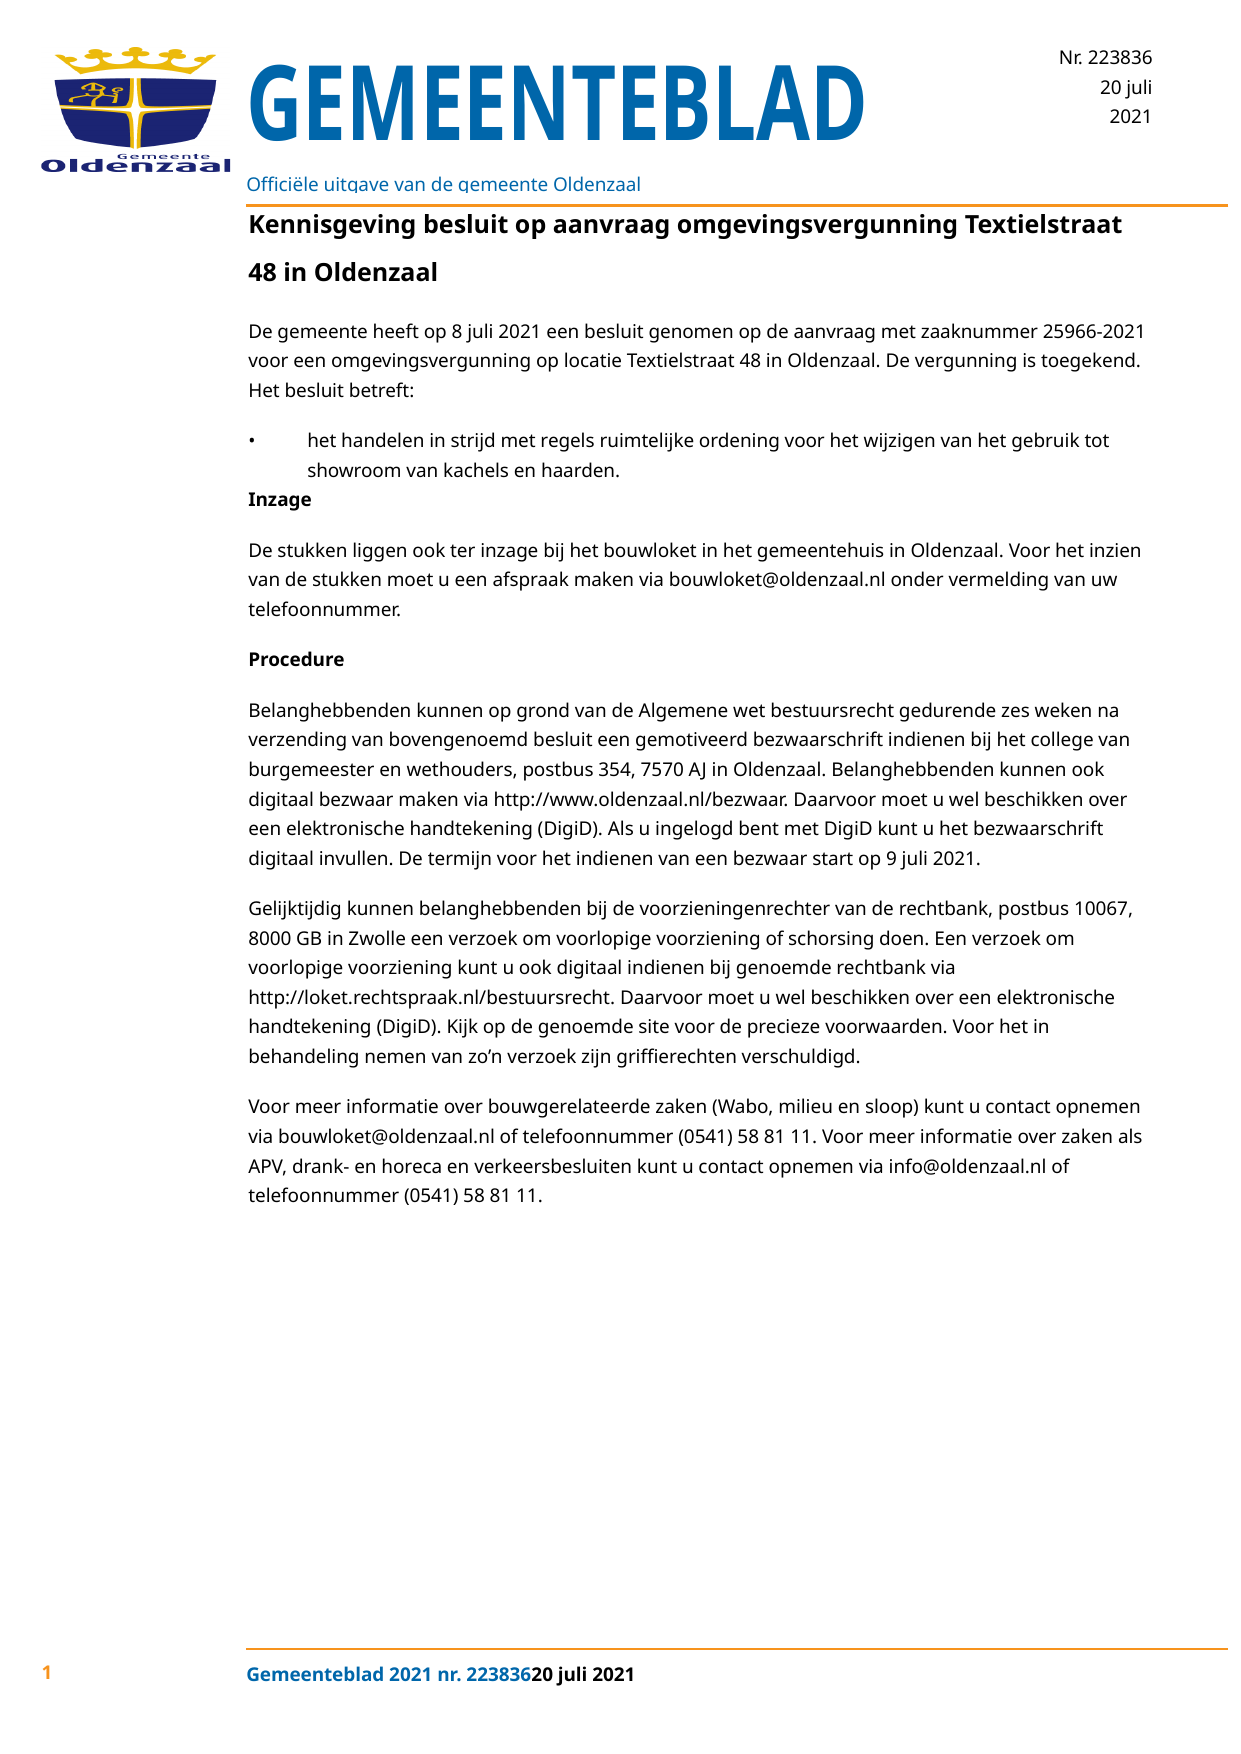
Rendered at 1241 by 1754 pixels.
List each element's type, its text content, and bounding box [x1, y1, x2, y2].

text Kennisgeving besluit op aanvraag omgevingsvergunning Textielstraat 48 in Oldenzaal [248, 207, 1152, 288]
picture [41, 47, 231, 172]
text Voor meer informatie over bouwgerelateerde zaken (Wabo, milieu en sloop) kunt u contact opnemen via bouwloket@oldenzaal.nl of telefoonnummer (0541) 58 81 11. Voor meer informatie over zaken als APV, drank- en horeca en verkeersbesluiten kunt u contact opnemen via info@oldenzaal.nl of telefoonnummer (0541) 58 81 11. [248, 1094, 1152, 1208]
list het handelen in strijd met regels ruimtelijke ordening voor het wijzigen van het gebruik tot showroom van kachels en haarden. [248, 427, 1152, 483]
text Belanghebbenden kunnen op grond van de Algemene wet bestuursrecht gedurende zes weken na verzending van bovengenoemd besluit een gemotiveerd bezwaarschrift indienen bij het college van burgemeester en wethouders, postbus 354, 7570 AJ in Oldenzaal. Belanghebbenden kunnen ook digitaal bezwaar maken via http://www.oldenzaal.nl/bezwaar. Daarvoor moet u wel beschikken over een elektronische handtekening (DigiD). Als u ingelogd bent met DigiD kunt u het bezwaarschrift digitaal invullen. De termijn voor het indienen van een bezwaar start op 9 juli 2021. [248, 697, 1152, 871]
text Procedure [248, 647, 1152, 672]
text Inzage [248, 487, 1152, 512]
text De gemeente heeft op 8 juli 2021 een besluit genomen op de aanvraag met zaaknummer 25966-2021 voor een omgevingsvergunning op locatie Textielstraat 48 in Oldenzaal. De vergunning is toegekend. Het besluit betreft: [248, 318, 1152, 403]
text De stukken liggen ook ter inzage bij het bouwloket in het gemeentehuis in Oldenzaal. Voor het inzien van de stukken moet u een afspraak maken via bouwloket@oldenzaal.nl onder vermelding van uw telefoonnummer. [248, 537, 1152, 622]
text Gelijktijdig kunnen belanghebbenden bij de voorzieningenrechter van de rechtbank, postbus 10067, 8000 GB in Zwolle een verzoek om voorlopige voorziening of schorsing doen. Een verzoek om voorlopige voorziening kunt u ook digitaal indienen bij genoemde rechtbank via http://loket.rechtspraak.nl/bestuursrecht. Daarvoor moet u wel beschikken over een elektronische handtekening (DigiD). Kijk op de genoemde site voor de precieze voorwaarden. Voor het in behandeling nemen van zo’n verzoek zijn griffierechten verschuldigd. [248, 895, 1152, 1069]
